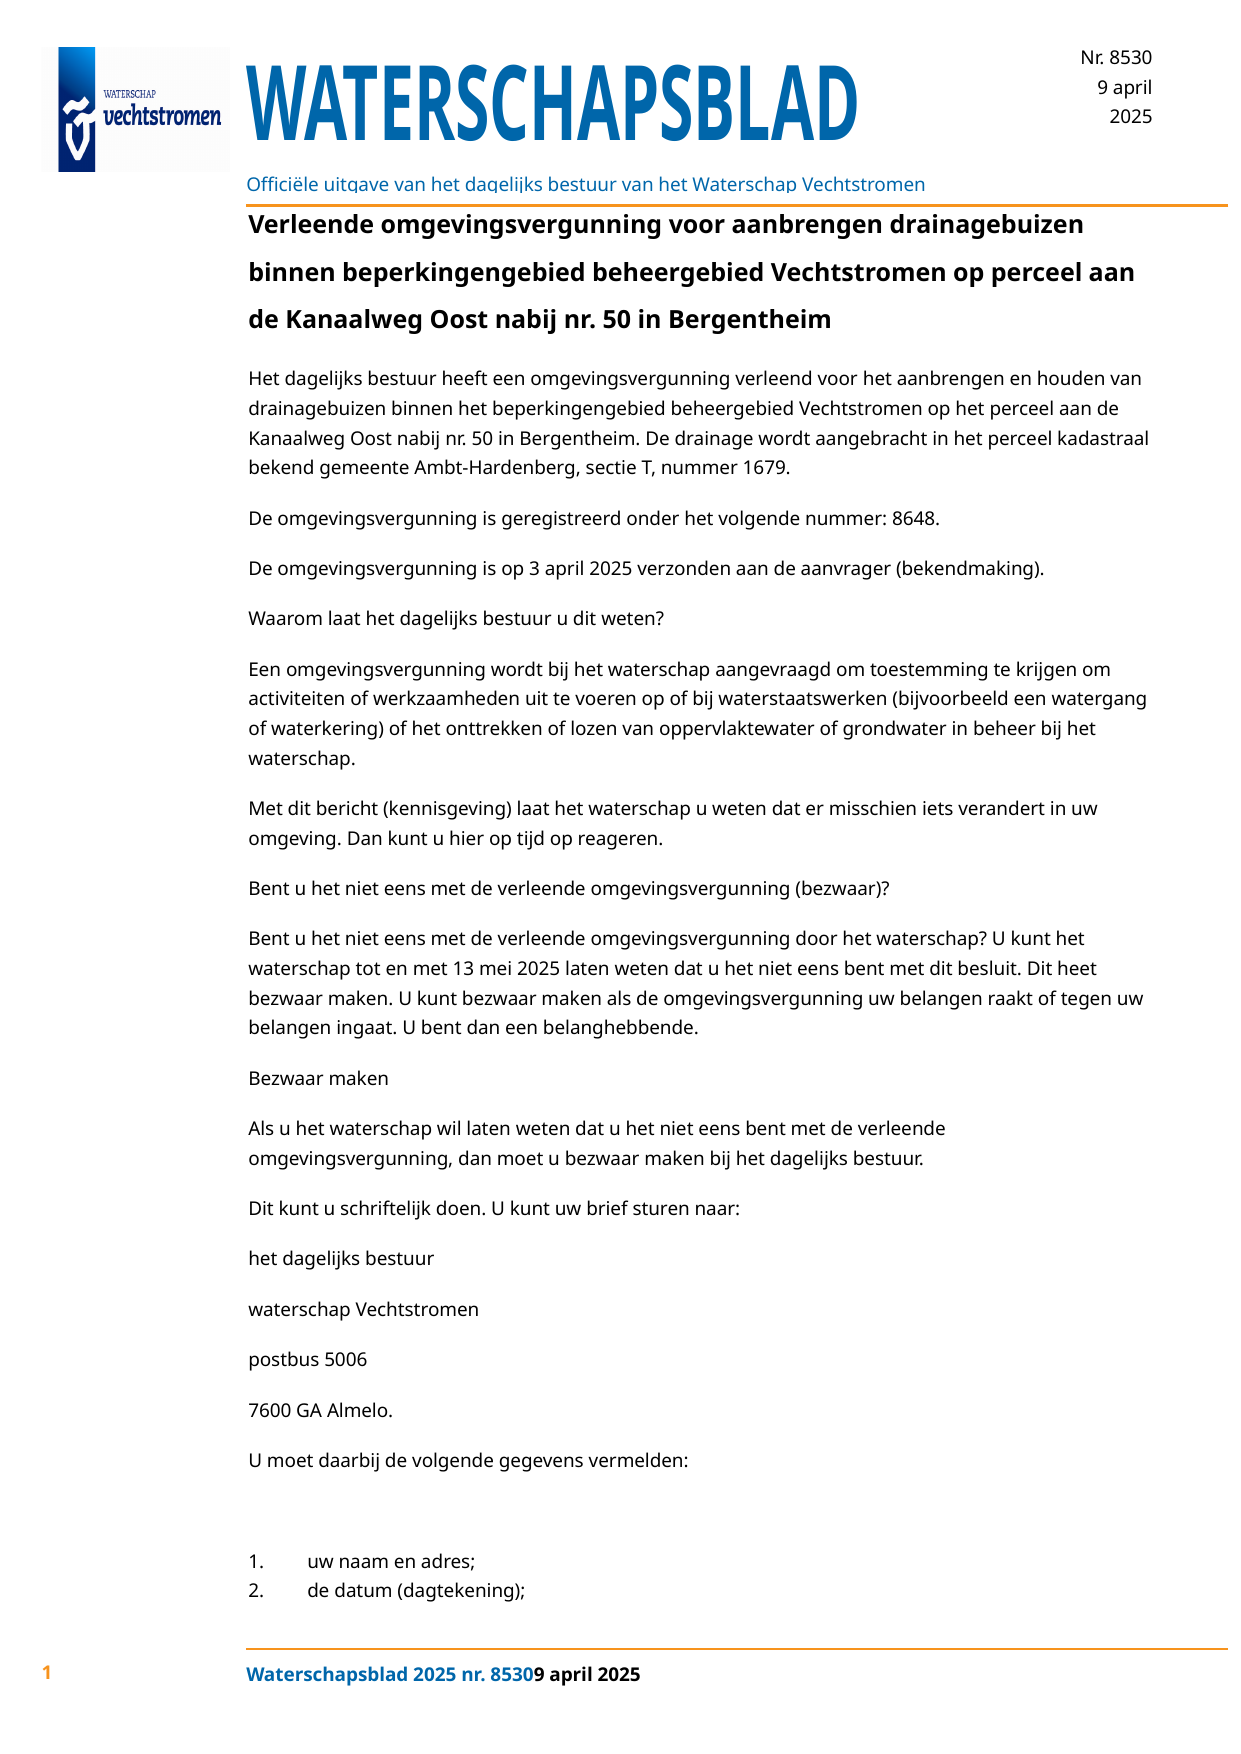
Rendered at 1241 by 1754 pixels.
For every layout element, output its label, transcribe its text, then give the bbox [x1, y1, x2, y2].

text Het dagelijks bestuur heeft een omgevingsvergunning verleend voor het aanbrengen en houden van drainagebuizen binnen het beperkingengebied beheergebied Vechtstromen op het perceel aan de Kanaalweg Oost nabij nr. 50 in Bergentheim. De drainage wordt aangebracht in het perceel kadastraal bekend gemeente Ambt-Hardenberg, sectie T, nummer 1679. [248, 366, 1152, 480]
text Een omgevingsvergunning wordt bij het waterschap aangevraagd om toestemming te krijgen om activiteiten of werkzaamheden uit te voeren op of bij waterstaatswerken (bijvoorbeeld een watergang of waterkering) of het onttrekken of lozen van oppervlaktewater of grondwater in beheer bij het waterschap. [248, 656, 1152, 770]
text Met dit bericht (kennisgeving) laat het waterschap u weten dat er misschien iets verandert in uw omgeving. Dan kunt u hier op tijd op reageren. [248, 795, 1152, 850]
text De omgevingsvergunning is op 3 april 2025 verzonden aan de aanvrager (bekendmaking). [248, 555, 1152, 581]
text Dit kunt u schriftelijk doen. U kunt uw brief sturen naar: [248, 1195, 1152, 1221]
text U moet daarbij de volgende gegevens vermelden: [248, 1447, 1152, 1473]
list uw naam en adres; [248, 1548, 1152, 1574]
text Bent u het niet eens met de verleende omgevingsvergunning (bezwaar)? [248, 875, 1152, 901]
text waterschap Vechtstromen [248, 1296, 1152, 1322]
text Bent u het niet eens met de verleende omgevingsvergunning door het waterschap? U kunt het waterschap tot en met 13 mei 2025 laten weten dat u het niet eens bent met dit besluit. Dit heet bezwaar maken. U kunt bezwaar maken als de omgevingsvergunning uw belangen raakt of tegen uw belangen ingaat. U bent dan een belanghebbende. [248, 926, 1152, 1040]
text het dagelijks bestuur [248, 1246, 1152, 1271]
picture [41, 47, 231, 172]
list de datum (dagtekening); [248, 1578, 1152, 1603]
text Bezwaar maken [248, 1065, 1152, 1090]
text Als u het waterschap wil laten weten dat u het niet eens bent met de verleende omgevingsvergunning, dan moet u bezwaar maken bij het dagelijks bestuur. [248, 1115, 1152, 1170]
text Waarom laat het dagelijks bestuur u dit weten? [248, 606, 1152, 631]
text De omgevingsvergunning is geregistreerd onder het volgende nummer: 8648. [248, 505, 1152, 530]
text Verleende omgevingsvergunning voor aanbrengen drainagebuizen binnen beperkingengebied beheergebied Vechtstromen op perceel aan de Kanaalweg Oost nabij nr. 50 in Bergentheim [248, 207, 1152, 336]
text postbus 5006 [248, 1346, 1152, 1372]
text 7600 GA Almelo. [248, 1397, 1152, 1422]
